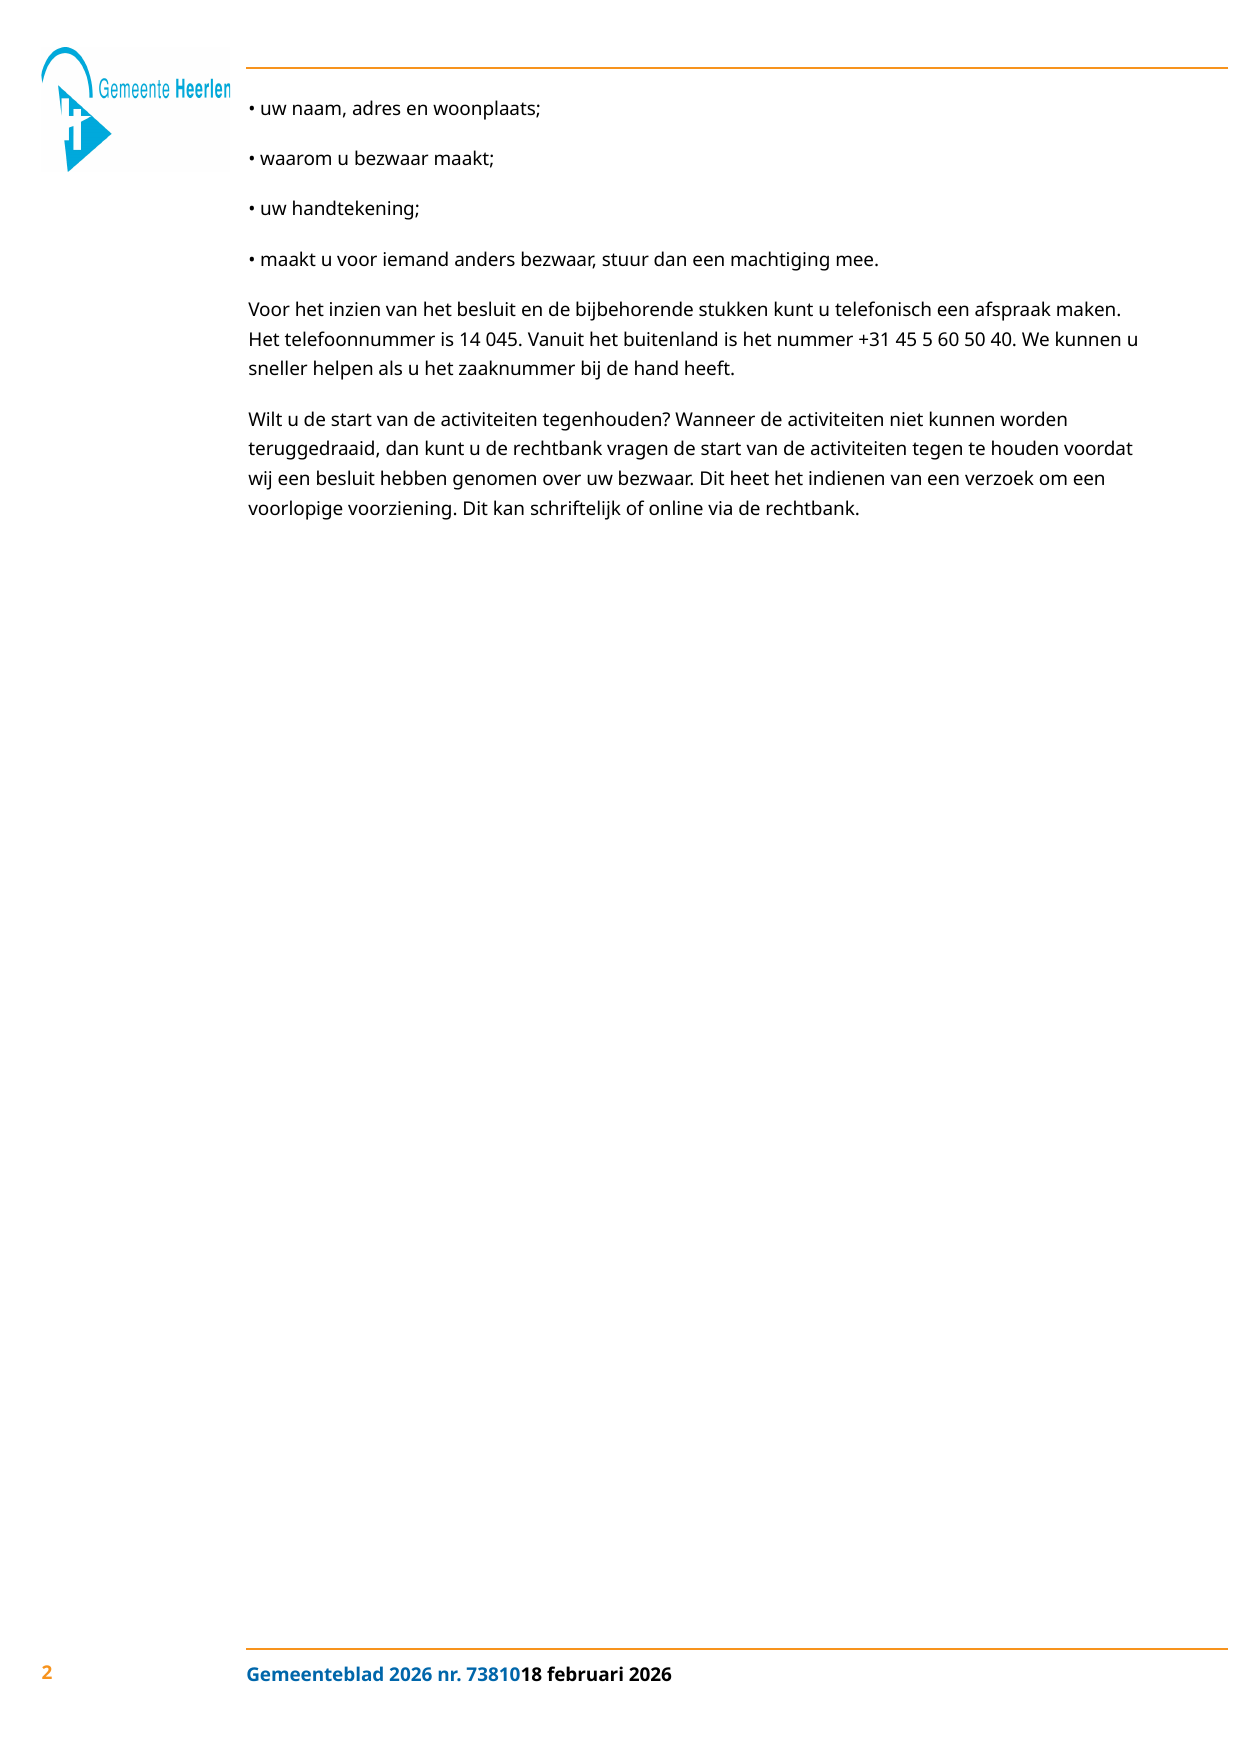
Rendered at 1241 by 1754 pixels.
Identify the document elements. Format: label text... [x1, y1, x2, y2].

picture [41, 47, 59, 70]
text • waarom u bezwaar maakt; [248, 145, 1152, 171]
text • maakt u voor iemand anders bezwaar, stuur dan een machtiging mee. [248, 246, 1152, 272]
text Voor het inzien van het besluit en de bijbehorende stukken kunt u telefonisch een afspraak maken. Het telefoonnummer is 14 045. Vanuit het buitenland is het nummer +31 45 5 60 50 40. We kunnen u sneller helpen als u het zaaknummer bij de hand heeft. [248, 296, 1152, 381]
picture [41, 47, 231, 172]
text • uw naam, adres en woonplaats; [248, 95, 1152, 121]
text • uw handtekening; [248, 196, 1152, 221]
text Wilt u de start van de activiteiten tegenhouden? Wanneer de activiteiten niet kunnen worden teruggedraaid, dan kunt u de rechtbank vragen de start van de activiteiten tegen te houden voordat wij een besluit hebben genomen over uw bezwaar. Dit heet het indienen van een verzoek om een voorlopige voorziening. Dit kan schriftelijk of online via de rechtbank. [248, 406, 1152, 521]
